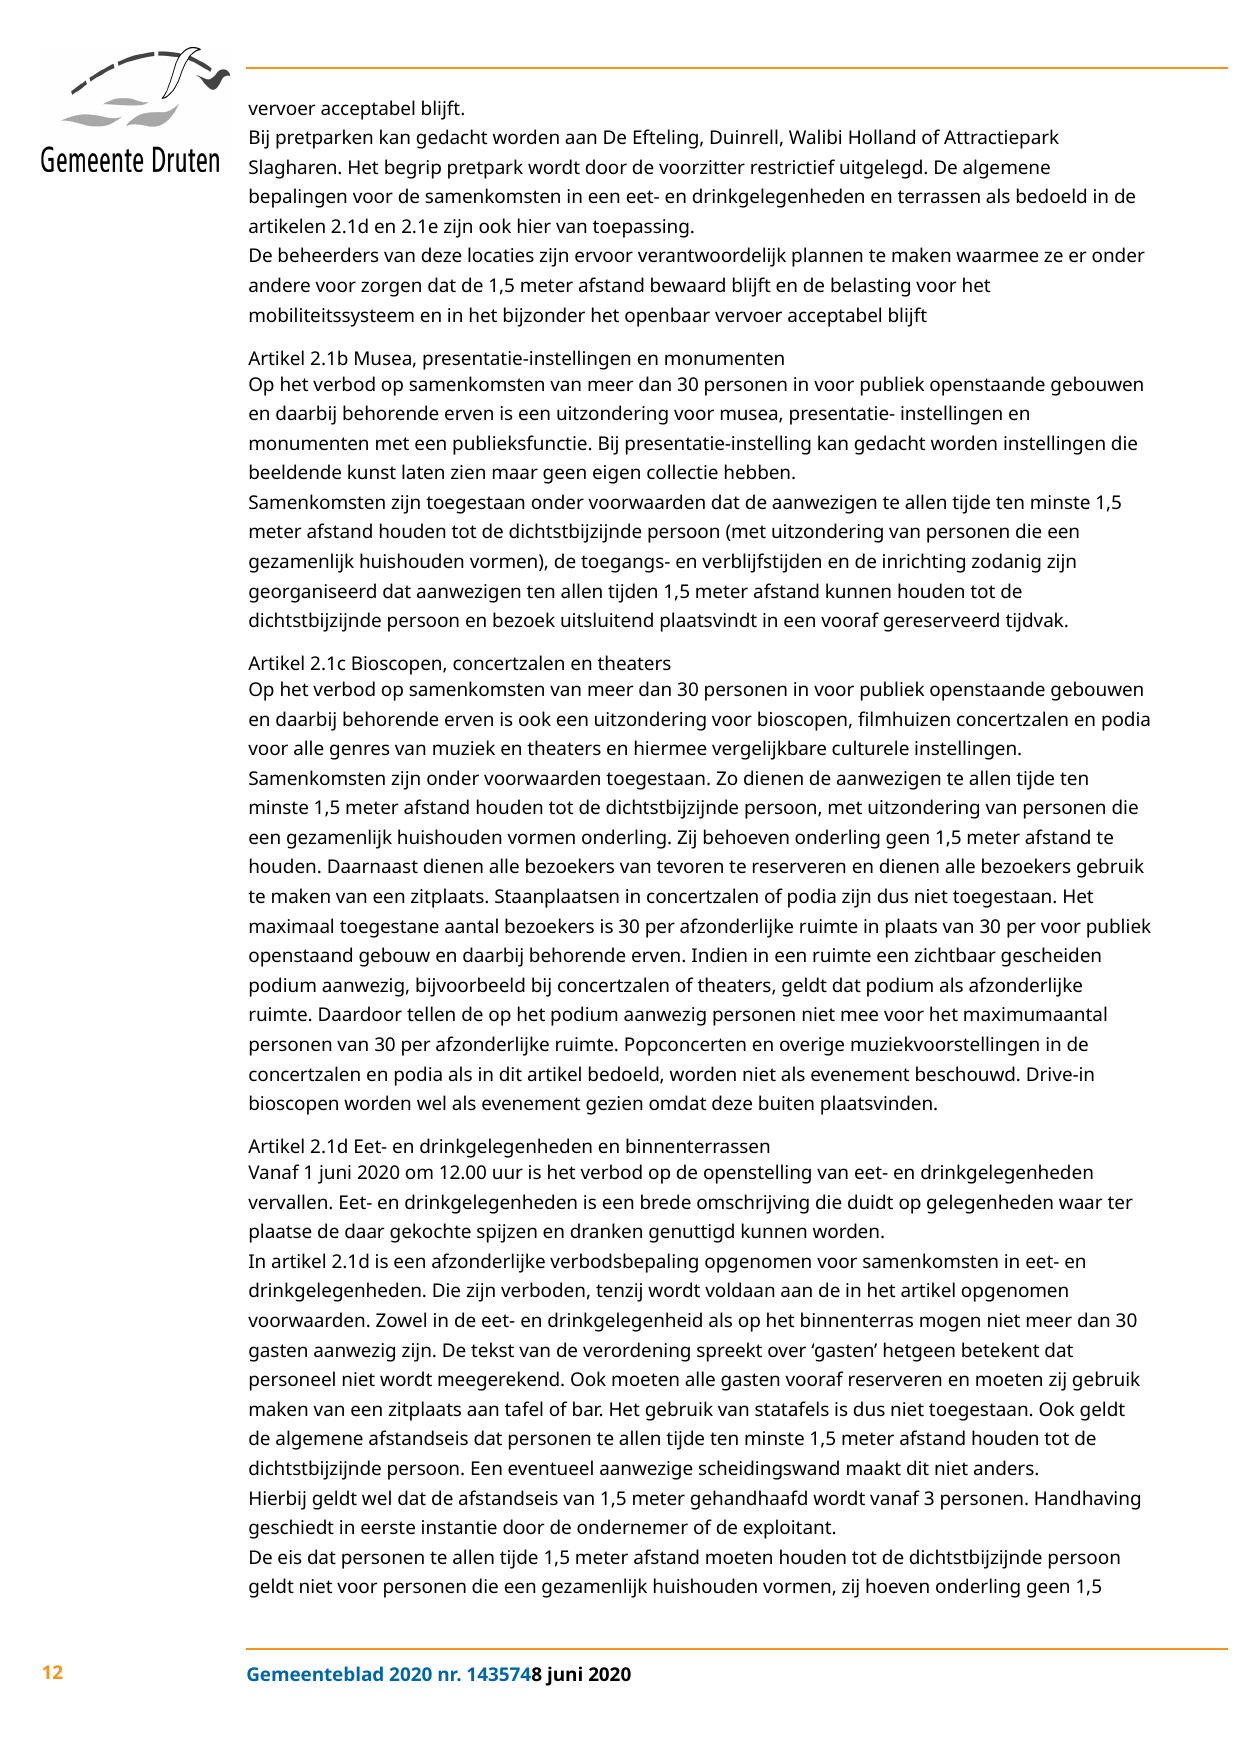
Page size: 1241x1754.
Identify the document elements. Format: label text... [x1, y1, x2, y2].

text vervoer acceptabel blijft. [248, 95, 1152, 121]
picture [41, 47, 231, 172]
text Bij pretparken kan gedacht worden aan De Efteling, Duinrell, Walibi Holland of Attractiepark Slagharen. Het begrip pretpark wordt door de voorzitter restrictief uitgelegd. De algemene bepalingen voor de samenkomsten in een eet- en drinkgelegenheden en terrassen als bedoeld in de artikelen 2.1d en 2.1e zijn ook hier van toepassing. [248, 124, 1152, 239]
text De eis dat personen te allen tijde 1,5 meter afstand moeten houden tot de dichtstbijzijnde persoon geldt niet voor personen die een gezamenlijk huishouden vormen, zij hoeven onderling geen 1,5 [248, 1544, 1152, 1599]
text Op het verbod op samenkomsten van meer dan 30 personen in voor publiek openstaande gebouwen en daarbij behorende erven is ook een uitzondering voor bioscopen, filmhuizen concertzalen en podia voor alle genres van muziek en theaters en hiermee vergelijkbare culturele instellingen. Samenkomsten zijn onder voorwaarden toegestaan. Zo dienen de aanwezigen te allen tijde ten minste 1,5 meter afstand houden tot de dichtstbijzijnde persoon, met uitzondering van personen die een gezamenlijk huishouden vormen onderling. Zij behoeven onderling geen 1,5 meter afstand te houden. Daarnaast dienen alle bezoekers van tevoren te reserveren en dienen alle bezoekers gebruik te maken van een zitplaats. Staanplaatsen in concertzalen of podia zijn dus niet toegestaan. Het maximaal toegestane aantal bezoekers is 30 per afzonderlijke ruimte in plaats van 30 per voor publiek openstaand gebouw en daarbij behorende erven. Indien in een ruimte een zichtbaar gescheiden podium aanwezig, bijvoorbeeld bij concertzalen of theaters, geldt dat podium als afzonderlijke ruimte. Daardoor tellen de op het podium aanwezig personen niet mee voor het maximumaantal personen van 30 per afzonderlijke ruimte. Popconcerten en overige muziekvoorstellingen in de concertzalen en podia als in dit artikel bedoeld, worden niet als evenement beschouwd. Drive-in bioscopen worden wel als evenement gezien omdat deze buiten plaatsvinden. [248, 676, 1152, 1116]
text Artikel 2.1b Musea, presentatie-instellingen en monumenten [248, 345, 1152, 371]
text De beheerders van deze locaties zijn ervoor verantwoordelijk plannen te maken waarmee ze er onder andere voor zorgen dat de 1,5 meter afstand bewaard blijft en de belasting voor het mobiliteitssysteem en in het bijzonder het openbaar vervoer acceptabel blijft [248, 243, 1152, 328]
text Samenkomsten zijn toegestaan onder voorwaarden dat de aanwezigen te allen tijde ten minste 1,5 meter afstand houden tot de dichtstbijzijnde persoon (met uitzondering van personen die een gezamenlijk huishouden vormen), de toegangs- en verblijfstijden en de inrichting zodanig zijn georganiseerd dat aanwezigen ten allen tijden 1,5 meter afstand kunnen houden tot de dichtstbijzijnde persoon en bezoek uitsluitend plaatsvindt in een vooraf gereserveerd tijdvak. [248, 489, 1152, 633]
text Artikel 2.1c Bioscopen, concertzalen en theaters [248, 651, 1152, 676]
text Artikel 2.1d Eet- en drinkgelegenheden en binnenterrassen [248, 1133, 1152, 1159]
text Op het verbod op samenkomsten van meer dan 30 personen in voor publiek openstaande gebouwen en daarbij behorende erven is een uitzondering voor musea, presentatie- instellingen en monumenten met een publieksfunctie. Bij presentatie-instelling kan gedacht worden instellingen die beeldende kunst laten zien maar geen eigen collectie hebben. [248, 371, 1152, 485]
text In artikel 2.1d is een afzonderlijke verbodsbepaling opgenomen voor samenkomsten in eet- en drinkgelegenheden. Die zijn verboden, tenzij wordt voldaan aan de in het artikel opgenomen voorwaarden. Zowel in de eet- en drinkgelegenheid als op het binnenterras mogen niet meer dan 30 gasten aanwezig zijn. De tekst van de verordening spreekt over ‘gasten’ hetgeen betekent dat personeel niet wordt meegerekend. Ook moeten alle gasten vooraf reserveren en moeten zij gebruik maken van een zitplaats aan tafel of bar. Het gebruik van statafels is dus niet toegestaan. Ook geldt de algemene afstandseis dat personen te allen tijde ten minste 1,5 meter afstand houden tot de dichtstbijzijnde persoon. Een eventueel aanwezige scheidingswand maakt dit niet anders. [248, 1248, 1152, 1481]
text Vanaf 1 juni 2020 om 12.00 uur is het verbod op de openstelling van eet- en drinkgelegenheden vervallen. Eet- en drinkgelegenheden is een brede omschrijving die duidt op gelegenheden waar ter plaatse de daar gekochte spijzen en dranken genuttigd kunnen worden. [248, 1159, 1152, 1244]
text Hierbij geldt wel dat de afstandseis van 1,5 meter gehandhaafd wordt vanaf 3 personen. Handhaving geschiedt in eerste instantie door de ondernemer of de exploitant. [248, 1485, 1152, 1540]
